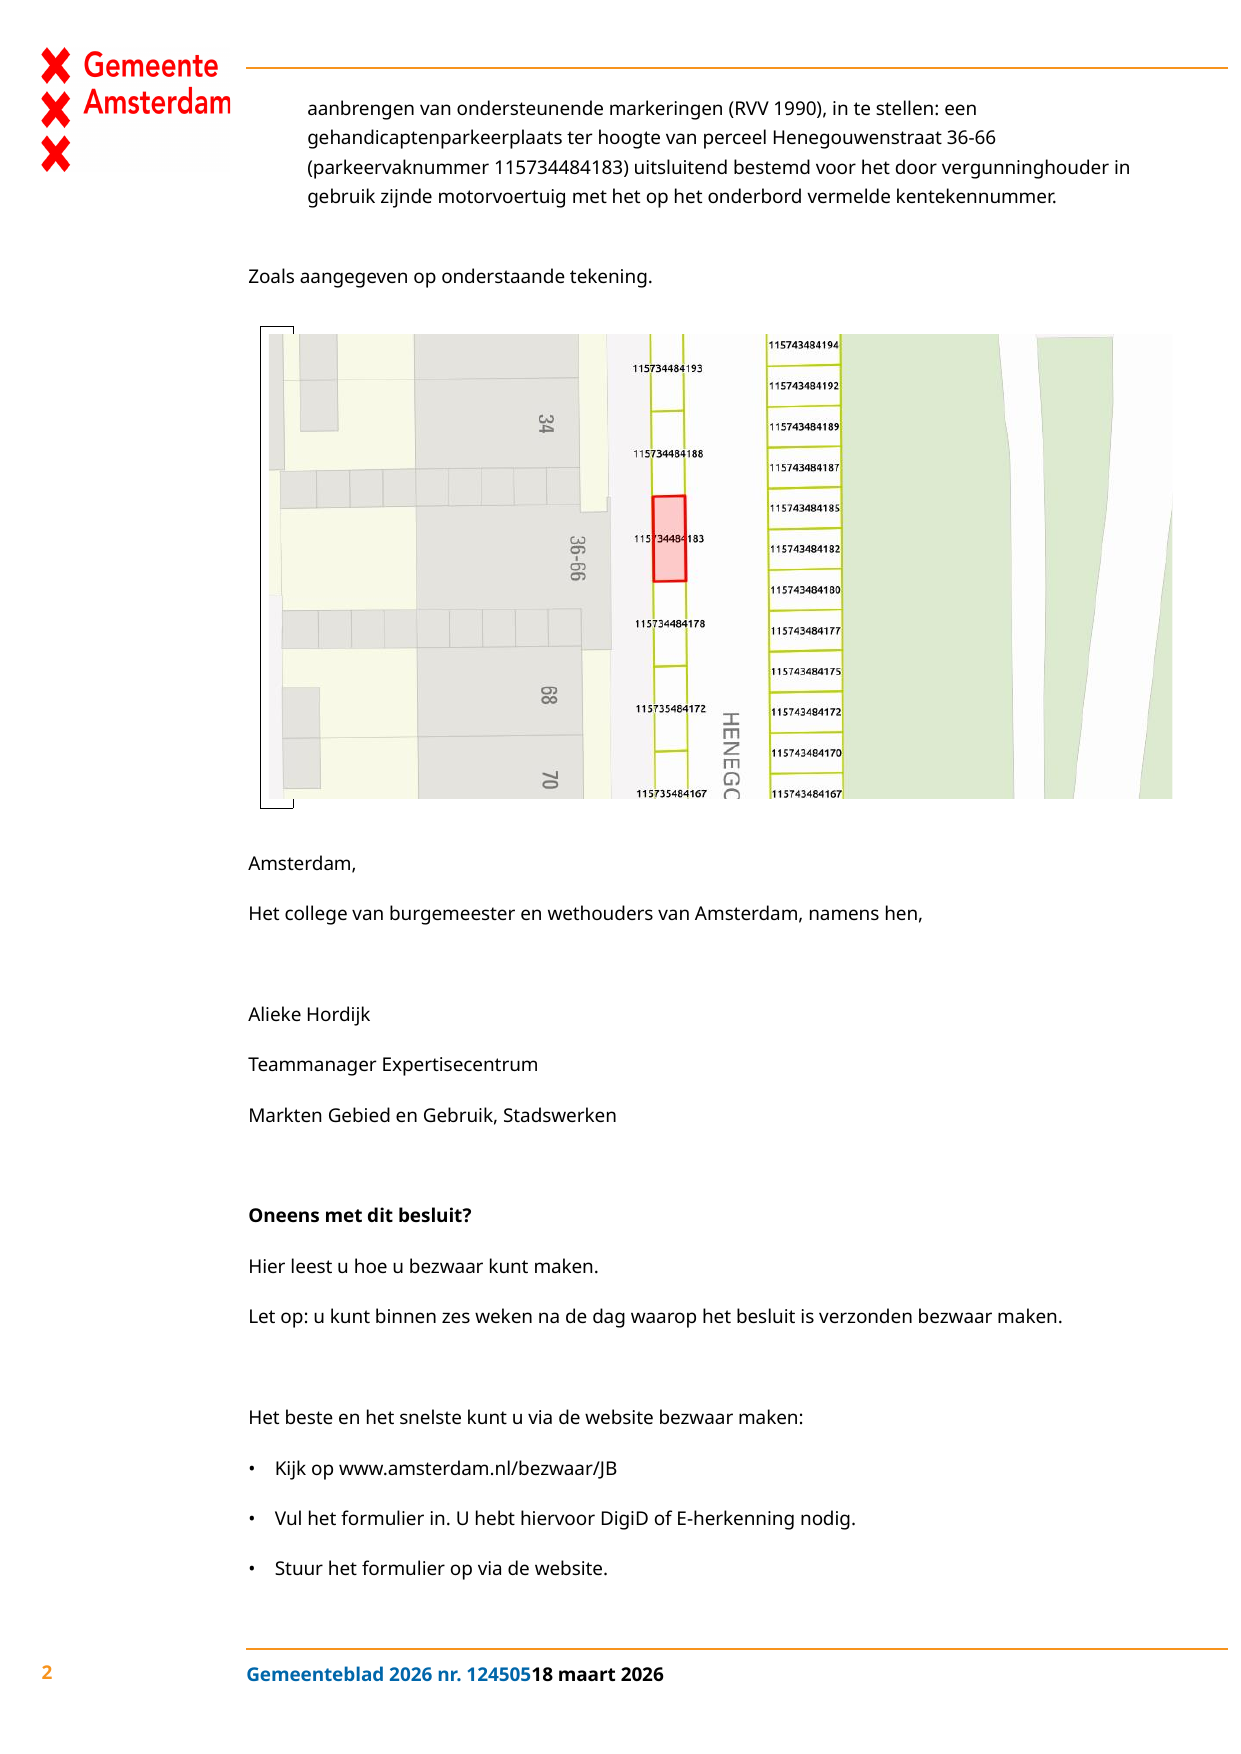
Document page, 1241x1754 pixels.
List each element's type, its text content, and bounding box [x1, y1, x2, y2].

text Hier leest u hoe u bezwaar kunt maken. [248, 1253, 1152, 1279]
text Amsterdam, [248, 850, 1152, 875]
text • Stuur het formulier op via de website. [248, 1556, 1152, 1581]
text Het college van burgemeester en wethouders van Amsterdam, namens hen, [248, 900, 1152, 926]
text • Vul het formulier in. U hebt hiervoor DigiD of E-herkenning nodig. [248, 1505, 1152, 1531]
text Teammanager Expertisecentrum [248, 1051, 1152, 1077]
text Zoals aangegeven op onderstaande tekening. [248, 263, 1152, 289]
text Het beste en het snelste kunt u via de website bezwaar maken: [248, 1404, 1152, 1430]
text • Kijk op www.amsterdam.nl/bezwaar/JB [248, 1455, 1152, 1480]
text Oneens met dit besluit? [248, 1203, 1152, 1228]
picture [268, 334, 1173, 799]
text Let op: u kunt binnen zes weken na de dag waarop het besluit is verzonden bezwaar maken. [248, 1303, 1152, 1329]
text Alieke Hordijk [248, 1001, 1152, 1027]
picture [41, 47, 231, 172]
list aanbrengen van ondersteunende markeringen (RVV 1990), in te stellen: een gehandicaptenparkeerplaats ter hoogte van perceel Henegouwenstraat 36-66 (parkeervaknummer 115734484183) uitsluitend bestemd voor het door vergunninghouder in gebruik zijnde motorvoertuig met het op het onderbord vermelde kentekennummer. [248, 95, 1152, 209]
text Markten Gebied en Gebruik, Stadswerken [248, 1102, 1152, 1127]
